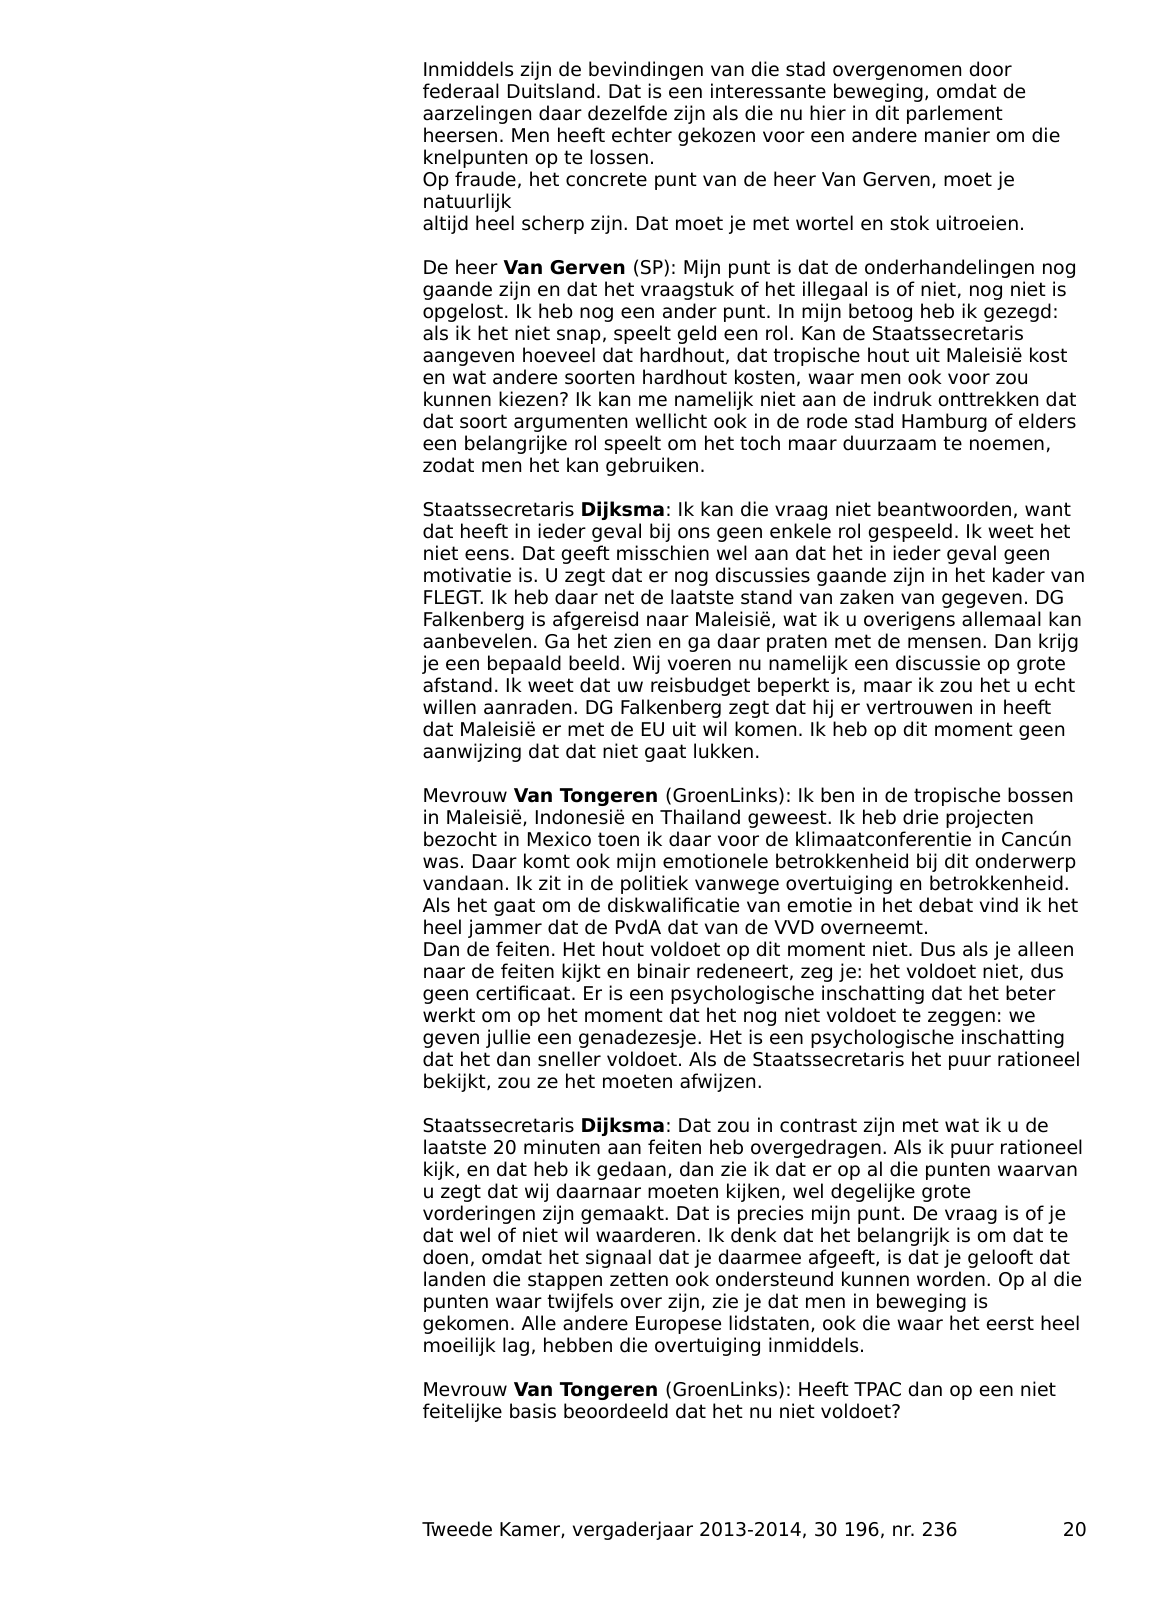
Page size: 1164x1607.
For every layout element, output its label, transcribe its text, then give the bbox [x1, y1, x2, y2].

text Dan de feiten. Het hout voldoet op dit moment niet. Dus als je alleen naar de feiten kijkt en binair redeneert, zeg je: het voldoet niet, dus geen certificaat. Er is een psychologische inschatting dat het beter werkt om op het moment dat het nog niet voldoet te zeggen: we geven jullie een genadezesje. Het is een psychologische inschatting dat het dan sneller voldoet. Als de Staatssecretaris het puur rationeel bekijkt, zou ze het moeten afwijzen. [422, 939, 1087, 1093]
text altijd heel scherp zijn. Dat moet je met wortel en stok uitroeien. [422, 213, 1087, 235]
text Staatssecretaris Dijksma: Ik kan die vraag niet beantwoorden, want dat heeft in ieder geval bij ons geen enkele rol gespeeld. Ik weet het niet eens. Dat geeft misschien wel aan dat het in ieder geval geen motivatie is. U zegt dat er nog discussies gaande zijn in het kader van FLEGT. Ik heb daar net de laatste stand van zaken van gegeven. DG Falkenberg is afgereisd naar Maleisië, wat ik u overigens allemaal kan aanbevelen. Ga het zien en ga daar praten met de mensen. Dan krijg je een bepaald beeld. Wij voeren nu namelijk een discussie op grote afstand. Ik weet dat uw reisbudget beperkt is, maar ik zou het u echt willen aanraden. DG Falkenberg zegt dat hij er vertrouwen in heeft dat Maleisië er met de EU uit wil komen. Ik heb op dit moment geen aanwijzing dat dat niet gaat lukken. [422, 499, 1087, 763]
text Inmiddels zijn de bevindingen van die stad overgenomen door federaal Duitsland. Dat is een interessante beweging, omdat de aarzelingen daar dezelfde zijn als die nu hier in dit parlement heersen. Men heeft echter gekozen voor een andere manier om die knelpunten op te lossen. [422, 59, 1087, 169]
text Staatssecretaris Dijksma: Dat zou in contrast zijn met wat ik u de laatste 20 minuten aan feiten heb overgedragen. Als ik puur rationeel kijk, en dat heb ik gedaan, dan zie ik dat er op al die punten waarvan u zegt dat wij daarnaar moeten kijken, wel degelijke grote vorderingen zijn gemaakt. Dat is precies mijn punt. De vraag is of je dat wel of niet wil waarderen. Ik denk dat het belangrijk is om dat te doen, omdat het signaal dat je daarmee afgeeft, is dat je gelooft dat landen die stappen zetten ook ondersteund kunnen worden. Op al die punten waar twijfels over zijn, zie je dat men in beweging is gekomen. Alle andere Europese lidstaten, ook die waar het eerst heel moeilijk lag, hebben die overtuiging inmiddels. [422, 1115, 1087, 1357]
text Mevrouw Van Tongeren (GroenLinks): Heeft TPAC dan op een niet feitelijke basis beoordeeld dat het nu niet voldoet? [422, 1379, 1087, 1423]
text Mevrouw Van Tongeren (GroenLinks): Ik ben in de tropische bossen in Maleisië, Indonesië en Thailand geweest. Ik heb drie projecten bezocht in Mexico toen ik daar voor de klimaatconferentie in Cancún was. Daar komt ook mijn emotionele betrokkenheid bij dit onderwerp vandaan. Ik zit in de politiek vanwege overtuiging en betrokkenheid. Als het gaat om de diskwalificatie van emotie in het debat vind ik het heel jammer dat de PvdA dat van de VVD overneemt. [422, 785, 1087, 939]
text De heer Van Gerven (SP): Mijn punt is dat de onderhandelingen nog gaande zijn en dat het vraagstuk of het illegaal is of niet, nog niet is opgelost. Ik heb nog een ander punt. In mijn betoog heb ik gezegd: als ik het niet snap, speelt geld een rol. Kan de Staatssecretaris aangeven hoeveel dat hardhout, dat tropische hout uit Maleisië kost en wat andere soorten hardhout kosten, waar men ook voor zou kunnen kiezen? Ik kan me namelijk niet aan de indruk onttrekken dat dat soort argumenten wellicht ook in de rode stad Hamburg of elders een belangrijke rol speelt om het toch maar duurzaam te noemen, zodat men het kan gebruiken. [422, 257, 1087, 477]
text Op fraude, het concrete punt van de heer Van Gerven, moet je natuurlijk [422, 169, 1087, 213]
